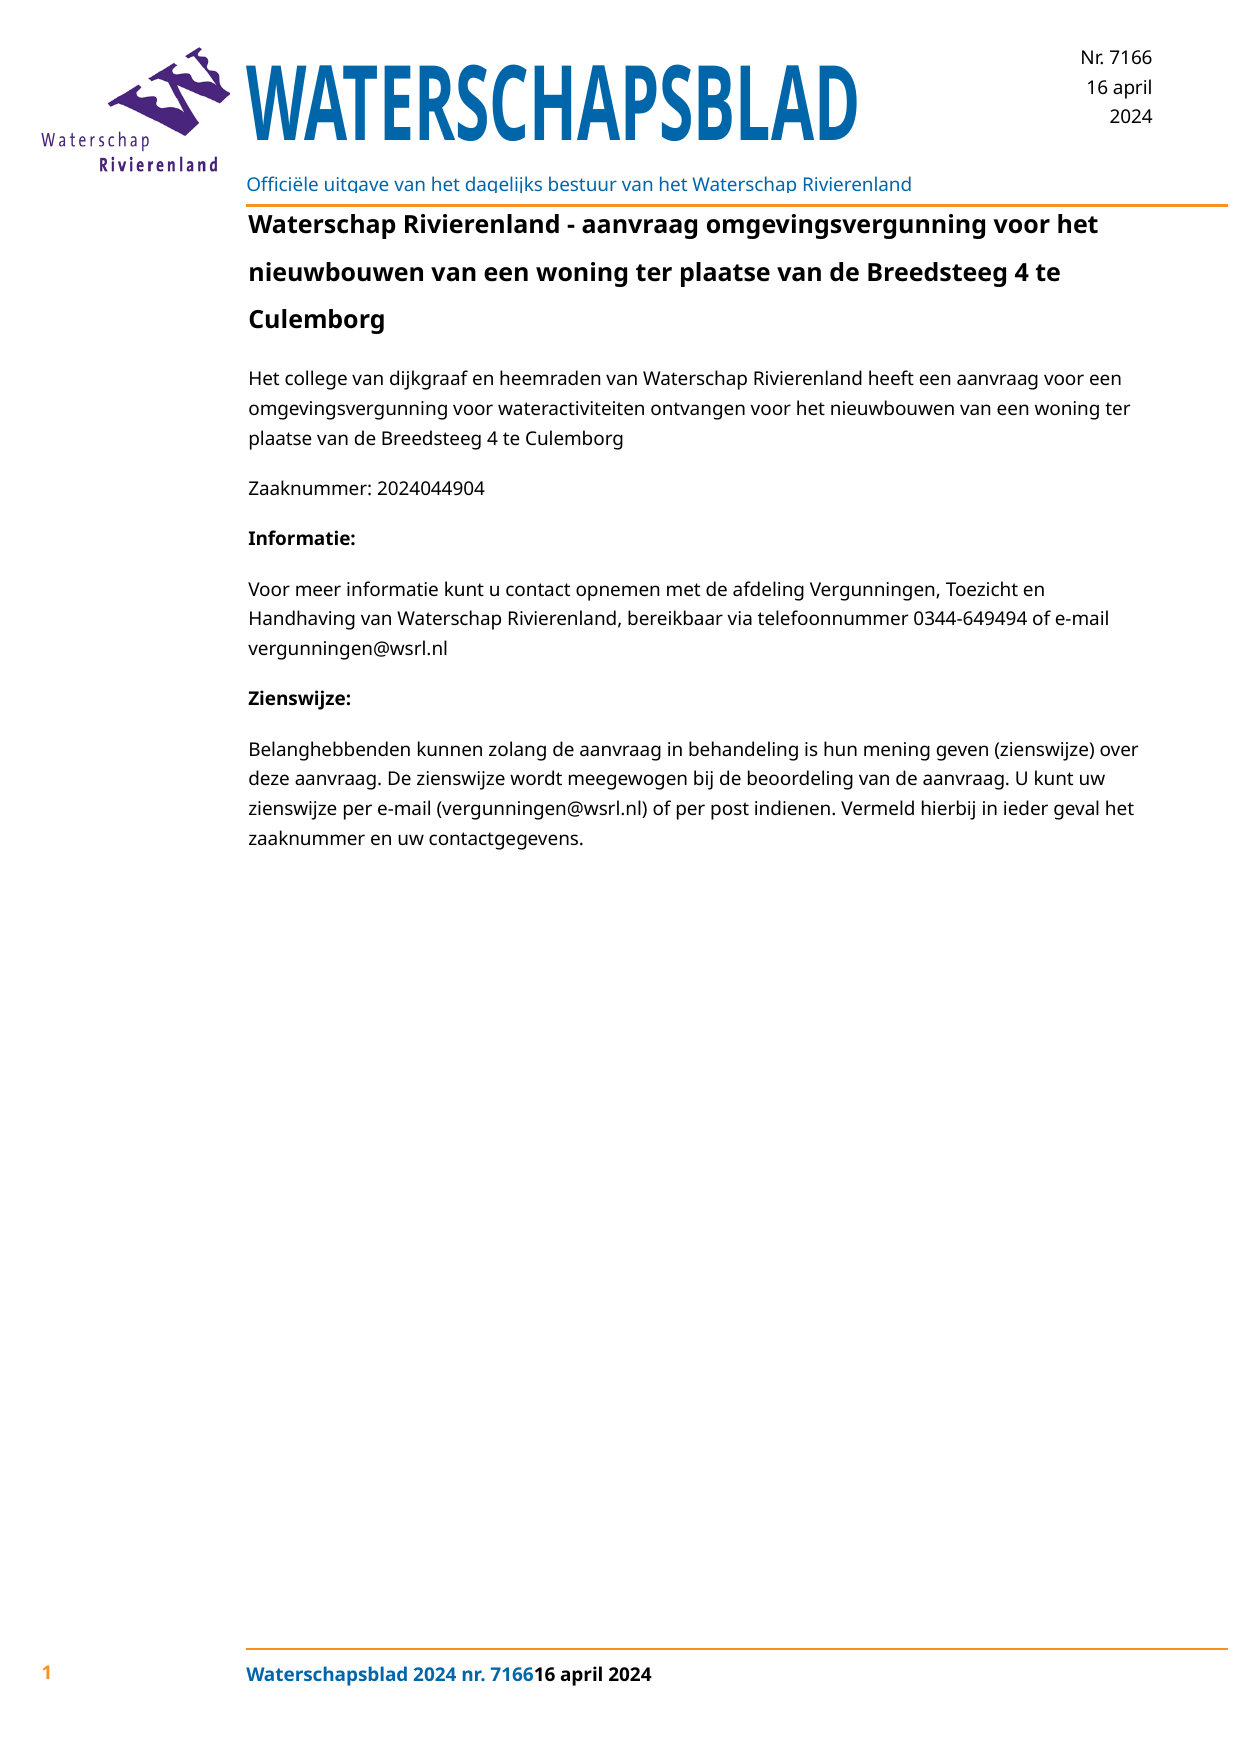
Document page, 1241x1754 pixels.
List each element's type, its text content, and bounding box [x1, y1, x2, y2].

text Het college van dijkgraaf en heemraden van Waterschap Rivierenland heeft een aanvraag voor een omgevingsvergunning voor wateractiviteiten ontvangen voor het nieuwbouwen van een woning ter plaatse van de Breedsteeg 4 te Culemborg [248, 366, 1152, 450]
text Zaaknummer: 2024044904 [248, 475, 1152, 501]
text Informatie: [248, 526, 1152, 551]
text Zienswijze: [248, 686, 1152, 711]
text Belanghebbenden kunnen zolang de aanvraag in behandeling is hun mening geven (zienswijze) over deze aanvraag. De zienswijze wordt meegewogen bij de beoordeling van de aanvraag. U kunt uw zienswijze per e-mail (vergunningen@wsrl.nl) of per post indienen. Vermeld hierbij in ieder geval het zaaknummer en uw contactgegevens. [248, 736, 1152, 850]
text Voor meer informatie kunt u contact opnemen met de afdeling Vergunningen, Toezicht en Handhaving van Waterschap Rivierenland, bereikbaar via telefoonnummer 0344-649494 of e-mail vergunningen@wsrl.nl [248, 576, 1152, 661]
text Waterschap Rivierenland - aanvraag omgevingsvergunning voor het nieuwbouwen van een woning ter plaatse van de Breedsteeg 4 te Culemborg [248, 207, 1152, 336]
picture [41, 47, 231, 172]
